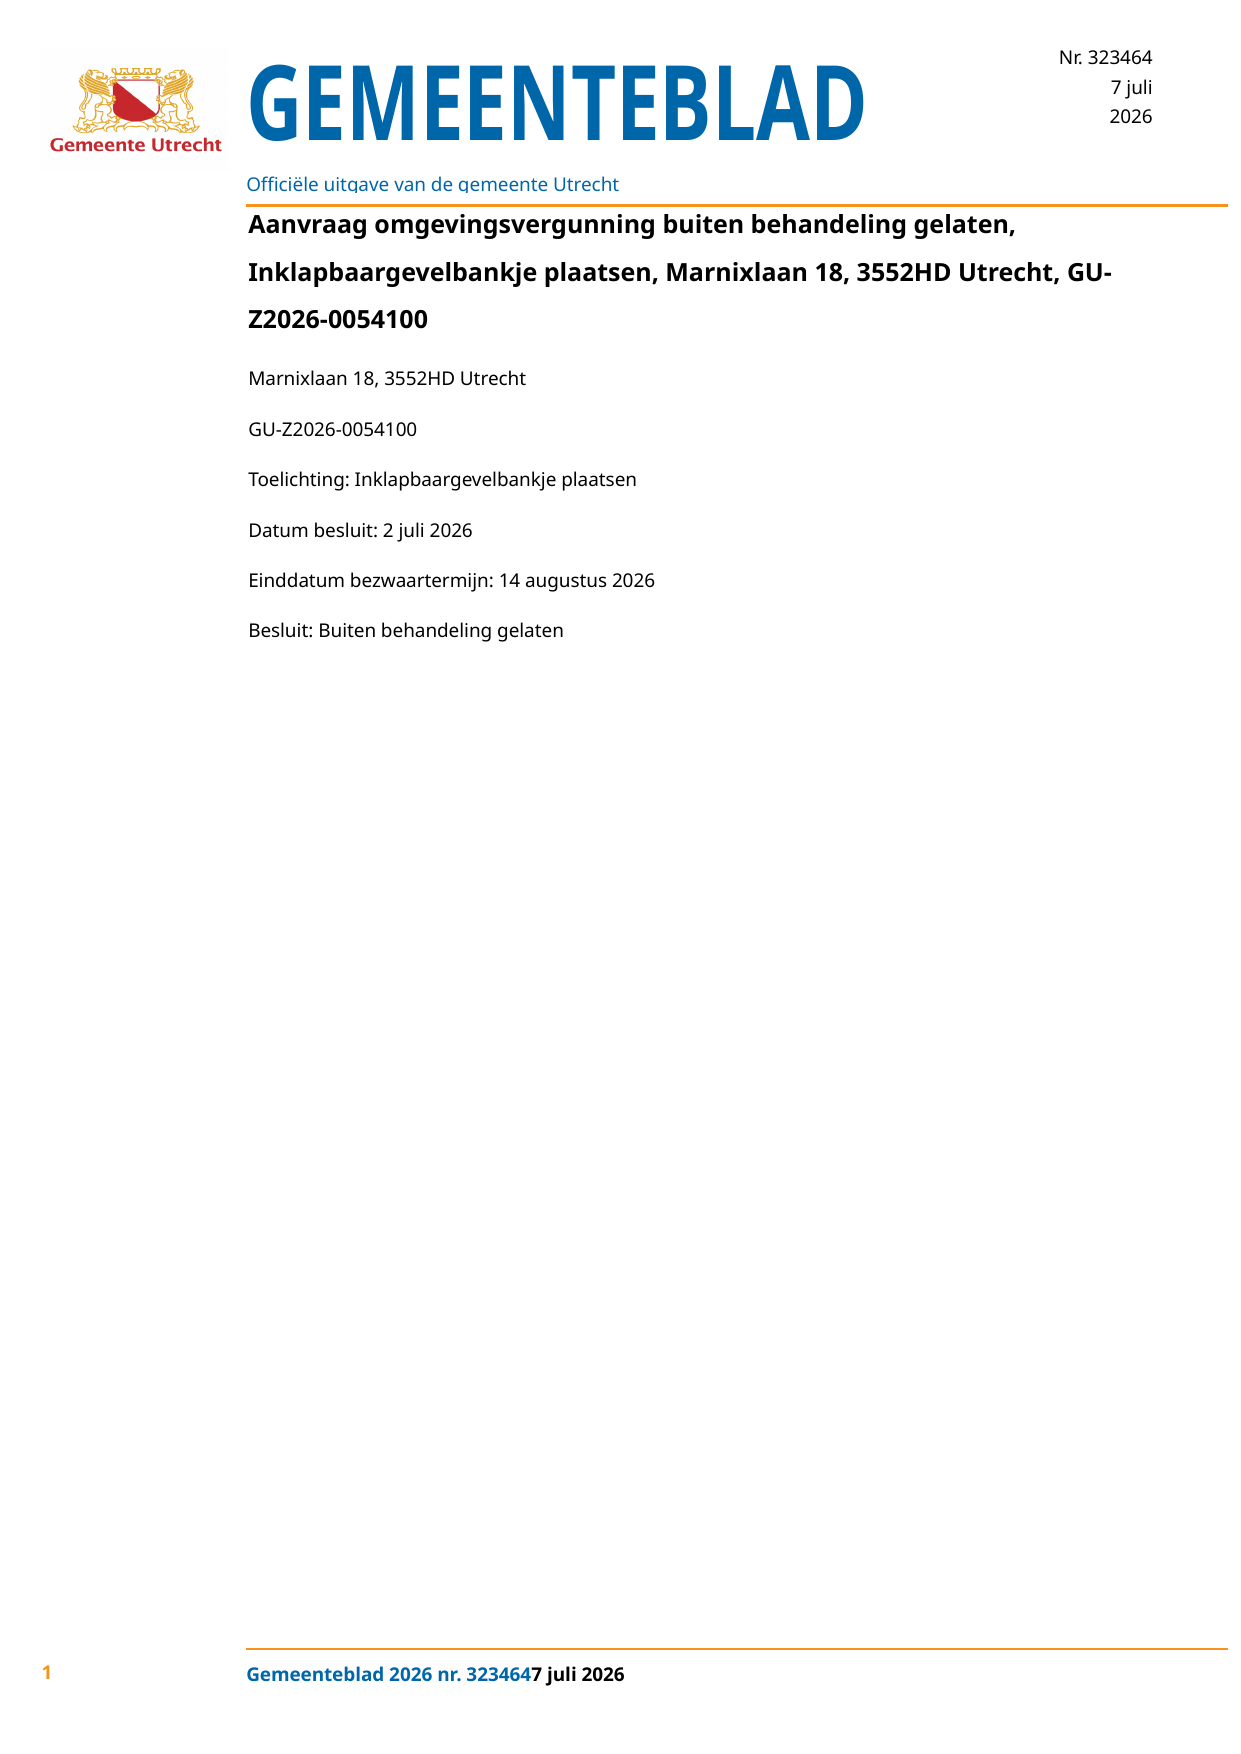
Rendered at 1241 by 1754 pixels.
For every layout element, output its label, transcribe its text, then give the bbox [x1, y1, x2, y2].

text Einddatum bezwaartermijn: 14 augustus 2026 [248, 567, 1152, 593]
text GU-Z2026-0054100 [248, 416, 1152, 442]
text Besluit: Buiten behandeling gelaten [248, 618, 1152, 643]
text Toelichting: Inklapbaargevelbankje plaatsen [248, 466, 1152, 492]
text Datum besluit: 2 juli 2026 [248, 517, 1152, 542]
picture [41, 47, 231, 172]
text Aanvraag omgevingsvergunning buiten behandeling gelaten, Inklapbaargevelbankje plaatsen, Marnixlaan 18, 3552HD Utrecht, GU-Z2026-0054100 [248, 207, 1152, 336]
text Marnixlaan 18, 3552HD Utrecht [248, 366, 1152, 391]
